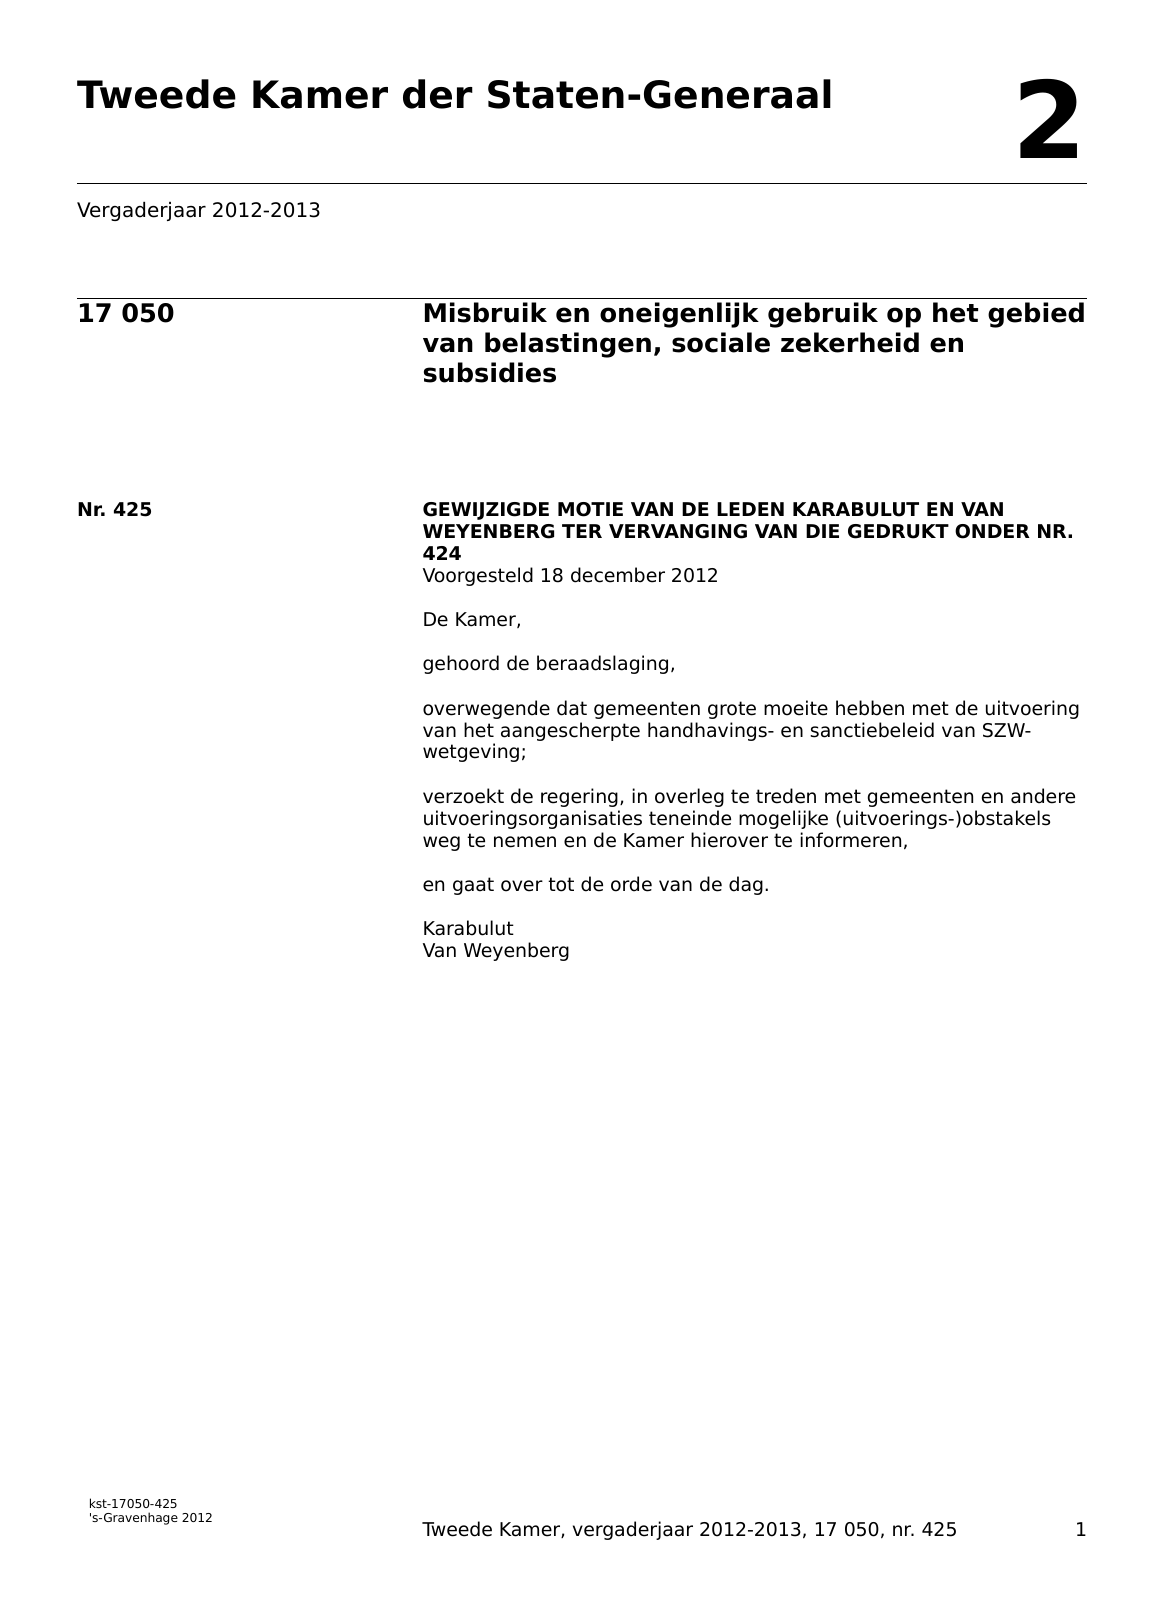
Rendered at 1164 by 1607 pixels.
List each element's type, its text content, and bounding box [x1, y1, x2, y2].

text Voorgesteld 18 december 2012 [422, 565, 1087, 587]
subtitle 17 050 Misbruik en oneigenlijk gebruik op het gebied van belastingen, sociale zekerheid en subsidies [77, 299, 1087, 388]
text overwegende dat gemeenten grote moeite hebben met de uitvoering van het aangescherpte handhavings- en sanctiebeleid van SZW-wetgeving; [422, 697, 1087, 763]
table_cell Vergaderjaar 2012-2013 [77, 184, 1087, 298]
table_header 2 [886, 59, 1087, 183]
text Van Weyenberg [422, 940, 1087, 962]
text verzoekt de regering, in overleg te treden met gemeenten en andere uitvoeringsorganisaties teneinde mogelijke (uitvoerings-)obstakels weg te nemen en de Kamer hierover te informeren, [422, 786, 1087, 852]
table_header Tweede Kamer der Staten-Generaal [77, 59, 886, 183]
text gehoord de beraadslaging, [422, 653, 1087, 675]
text De Kamer, [422, 609, 1087, 631]
text kst-17050-425 [88, 1497, 323, 1511]
text en gaat over tot de orde van de dag. [422, 874, 1087, 896]
subtitle Nr. 425 GEWIJZIGDE MOTIE VAN DE LEDEN KARABULUT EN VAN WEYENBERG TER VERVANGING VAN DIE GEDRUKT ONDER NR. 424 [77, 499, 1087, 565]
text 's-Gravenhage 2012 [88, 1511, 323, 1525]
text Karabulut [422, 918, 1087, 940]
